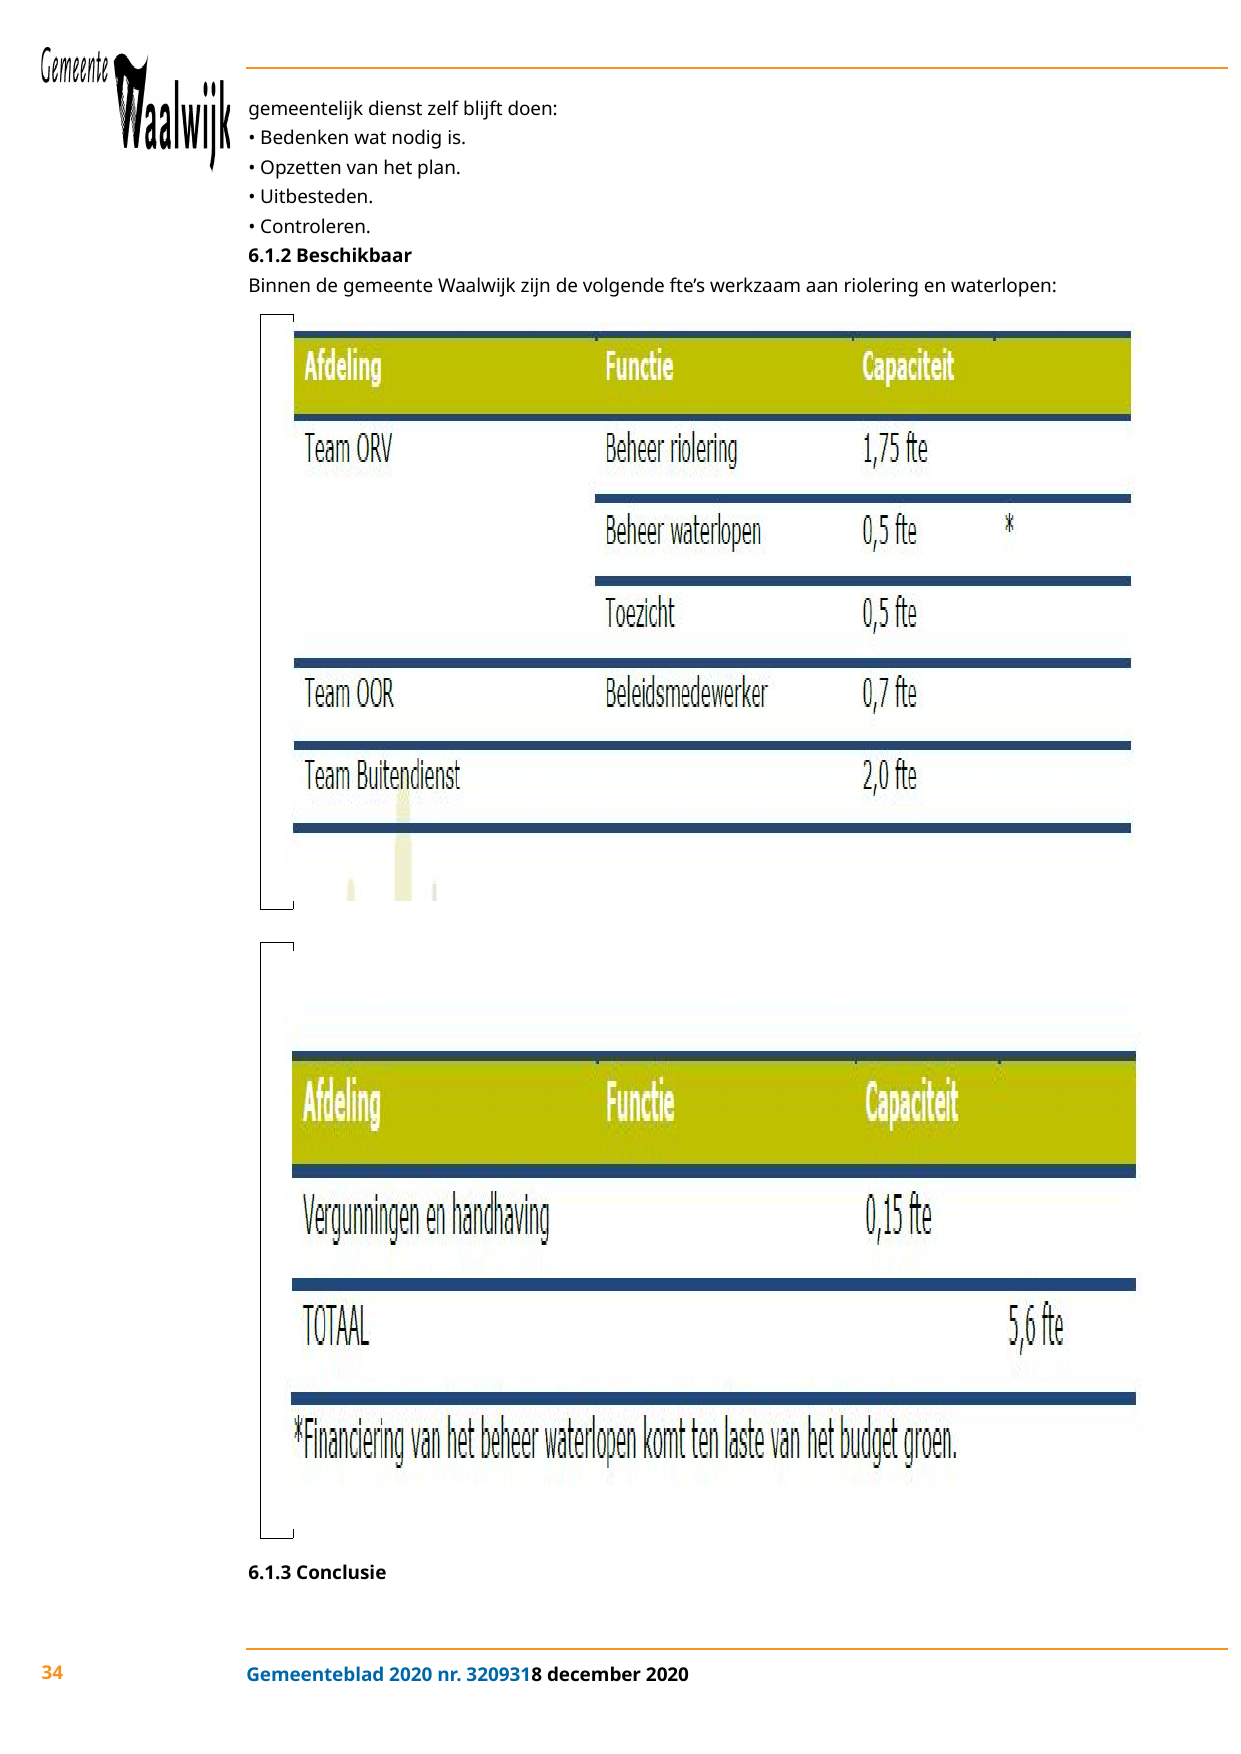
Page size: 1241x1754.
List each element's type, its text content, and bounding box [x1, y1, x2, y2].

text • Bedenken wat nodig is. [248, 124, 1152, 150]
text • Opzetten van het plan. [248, 154, 1152, 180]
picture [268, 951, 1173, 1529]
picture [41, 47, 231, 172]
text • Controleren. [248, 213, 1152, 239]
text • Uitbesteden. [248, 183, 1152, 209]
picture [268, 322, 1173, 901]
text 6.1.2 Beschikbaar [248, 243, 1152, 268]
text Binnen de gemeente Waalwijk zijn de volgende fte’s werkzaam aan riolering en waterlopen: [248, 272, 1152, 298]
text 6.1.3 Conclusie [248, 1559, 1152, 1585]
text gemeentelijk dienst zelf blijft doen: [248, 95, 1152, 121]
